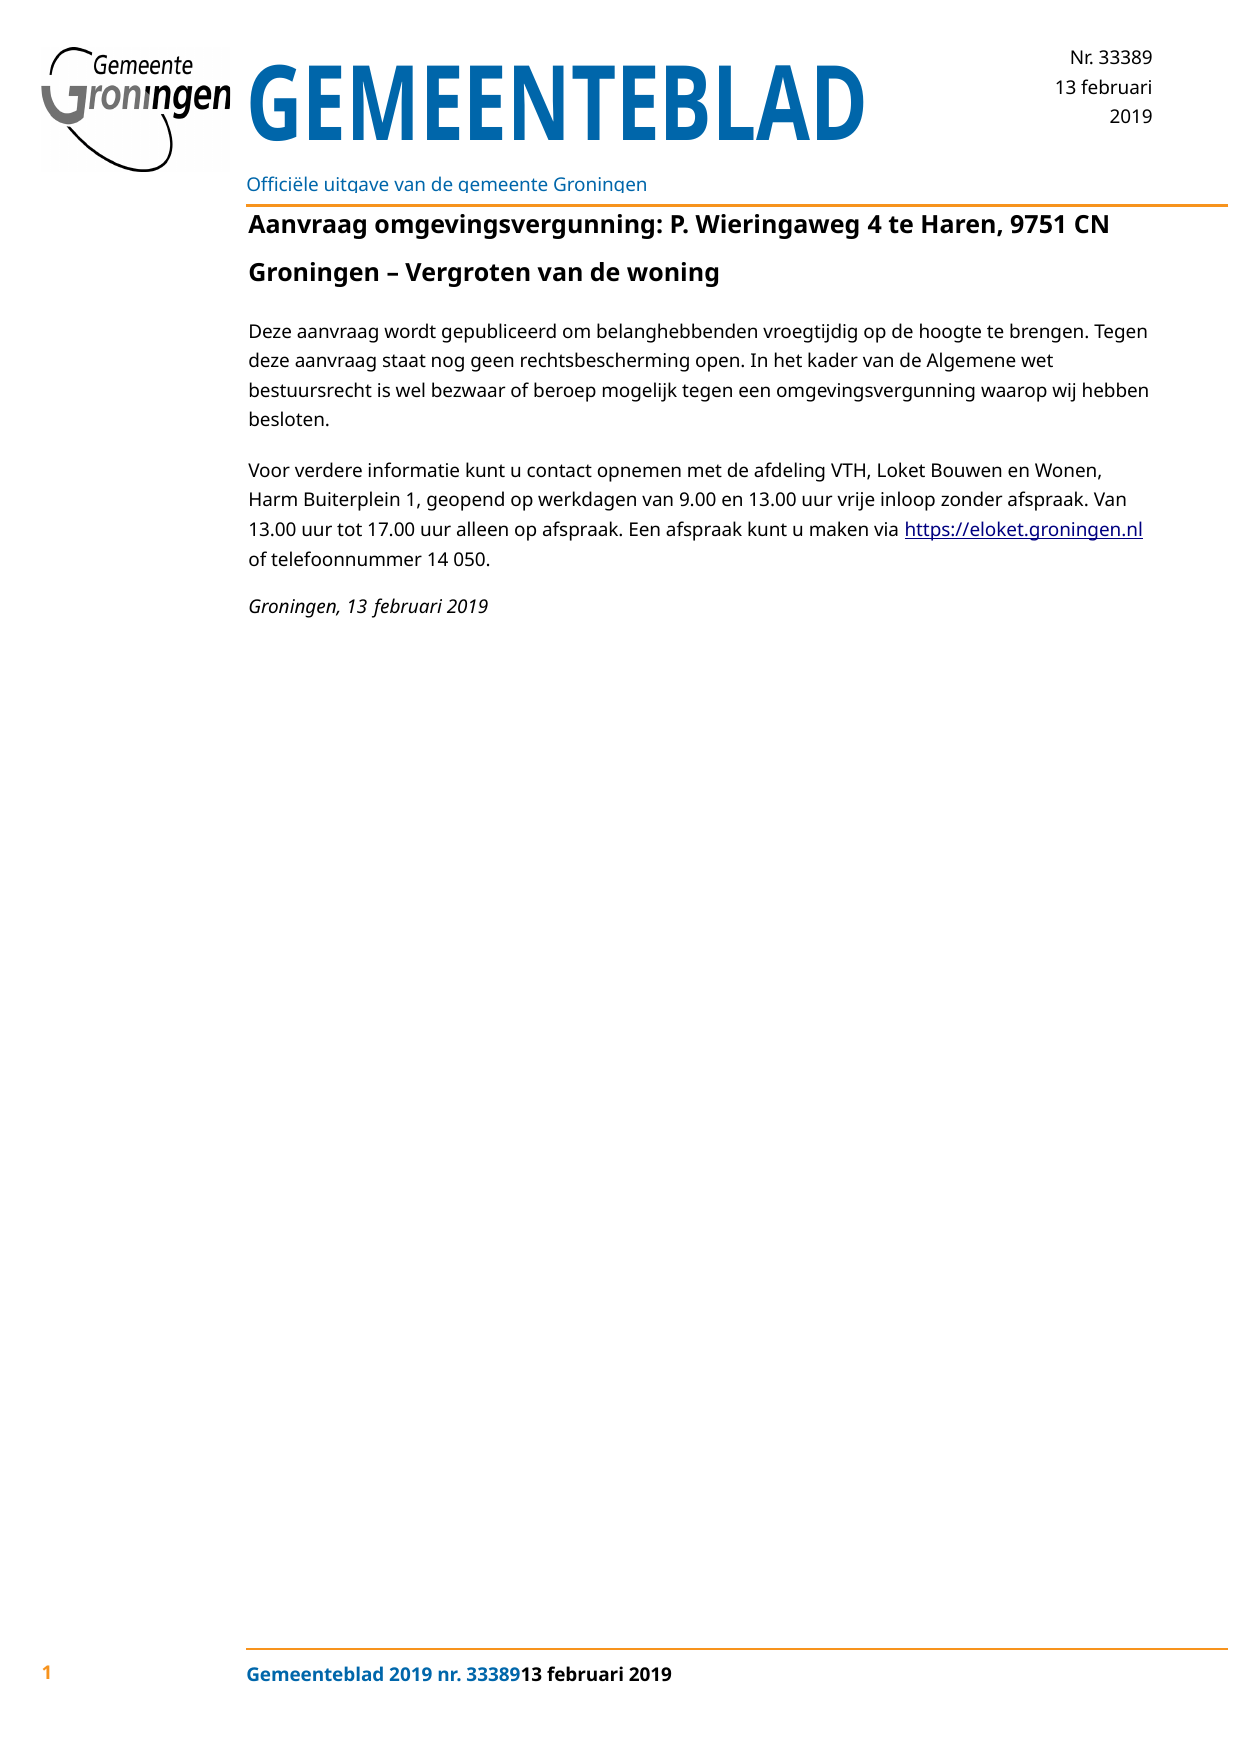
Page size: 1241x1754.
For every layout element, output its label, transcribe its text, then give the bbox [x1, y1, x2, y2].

text Aanvraag omgevingsvergunning: P. Wieringaweg 4 te Haren, 9751 CN Groningen – Vergroten van de woning [248, 207, 1152, 288]
text Groningen, 13 februari 2019 [248, 594, 1152, 619]
text Deze aanvraag wordt gepubliceerd om belanghebbenden vroegtijdig op de hoogte te brengen. Tegen deze aanvraag staat nog geen rechtsbescherming open. In het kader van de Algemene wet bestuursrecht is wel bezwaar of beroep mogelijk tegen een omgevingsvergunning waarop wij hebben besloten. [248, 318, 1152, 432]
picture [41, 47, 231, 172]
text Voor verdere informatie kunt u contact opnemen met de afdeling VTH, Loket Bouwen en Wonen, Harm Buiterplein 1, geopend op werkdagen van 9.00 en 13.00 uur vrije inloop zonder afspraak. Van 13.00 uur tot 17.00 uur alleen op afspraak. Een afspraak kunt u maken via https://eloket.groningen.nl of telefoonnummer 14 050. [248, 457, 1152, 572]
